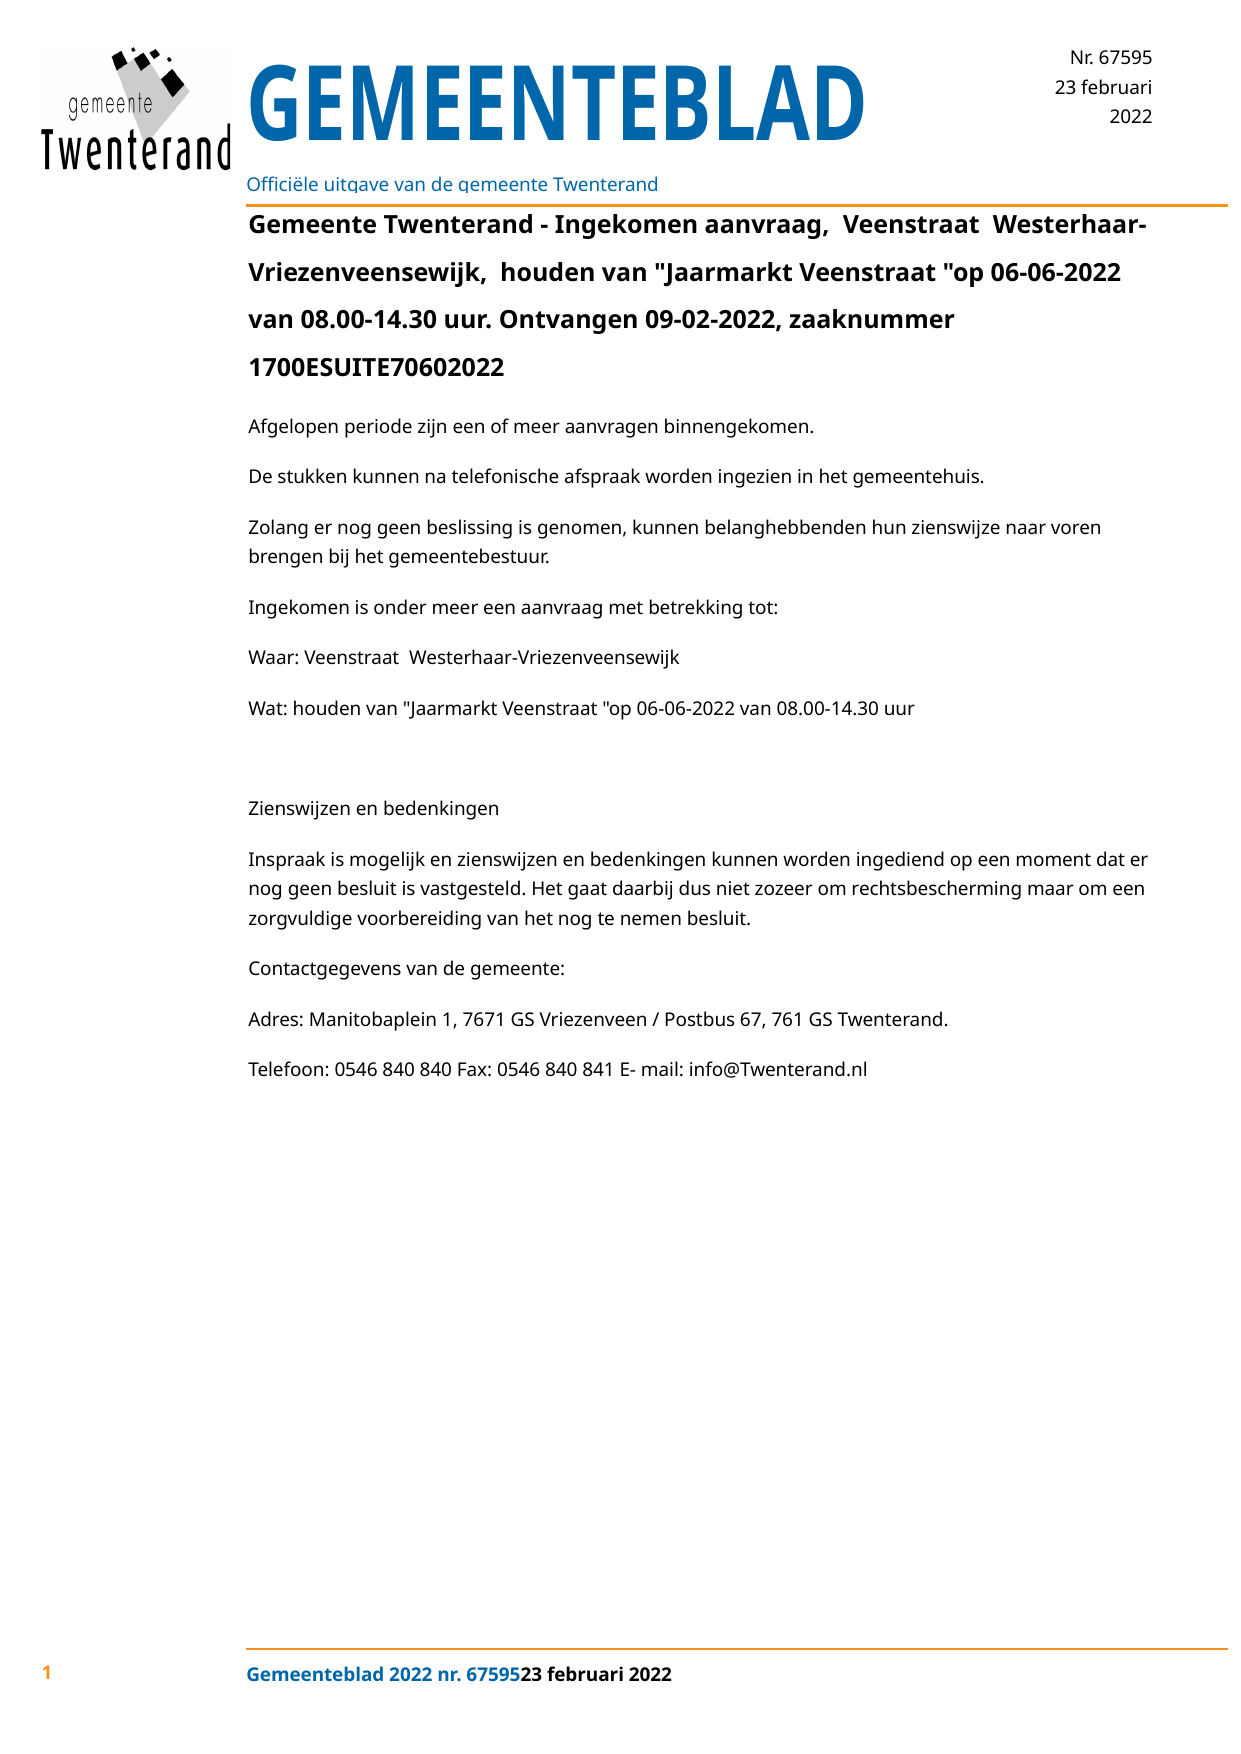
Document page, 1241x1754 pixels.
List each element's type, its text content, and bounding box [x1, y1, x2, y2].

picture [41, 47, 231, 172]
text Waar: Veenstraat Westerhaar-Vriezenveensewijk [248, 644, 1152, 670]
text Gemeente Twenterand - Ingekomen aanvraag, Veenstraat Westerhaar-Vriezenveensewijk, houden van "Jaarmarkt Veenstraat "op 06-06-2022 van 08.00-14.30 uur. Ontvangen 09-02-2022, zaaknummer 1700ESUITE70602022 [248, 207, 1152, 384]
text Inspraak is mogelijk en zienswijzen en bedenkingen kunnen worden ingediend op een moment dat er nog geen besluit is vastgesteld. Het gaat daarbij dus niet zozeer om rechtsbescherming maar om een zorgvuldige voorbereiding van het nog te nemen besluit. [248, 846, 1152, 931]
text Adres: Manitobaplein 1, 7671 GS Vriezenveen / Postbus 67, 761 GS Twenterand. [248, 1006, 1152, 1032]
text Afgelopen periode zijn een of meer aanvragen binnengekomen. [248, 413, 1152, 439]
text Telefoon: 0546 840 840 Fax: 0546 840 841 E- mail: info@Twenterand.nl [248, 1056, 1152, 1082]
text Zienswijzen en bedenkingen [248, 796, 1152, 821]
text Zolang er nog geen beslissing is genomen, kunnen belanghebbenden hun zienswijze naar voren brengen bij het gemeentebestuur. [248, 514, 1152, 569]
text Ingekomen is onder meer een aanvraag met betrekking tot: [248, 594, 1152, 620]
text Wat: houden van "Jaarmarkt Veenstraat "op 06-06-2022 van 08.00-14.30 uur [248, 695, 1152, 721]
text Contactgegevens van de gemeente: [248, 956, 1152, 981]
text De stukken kunnen na telefonische afspraak worden ingezien in het gemeentehuis. [248, 463, 1152, 489]
